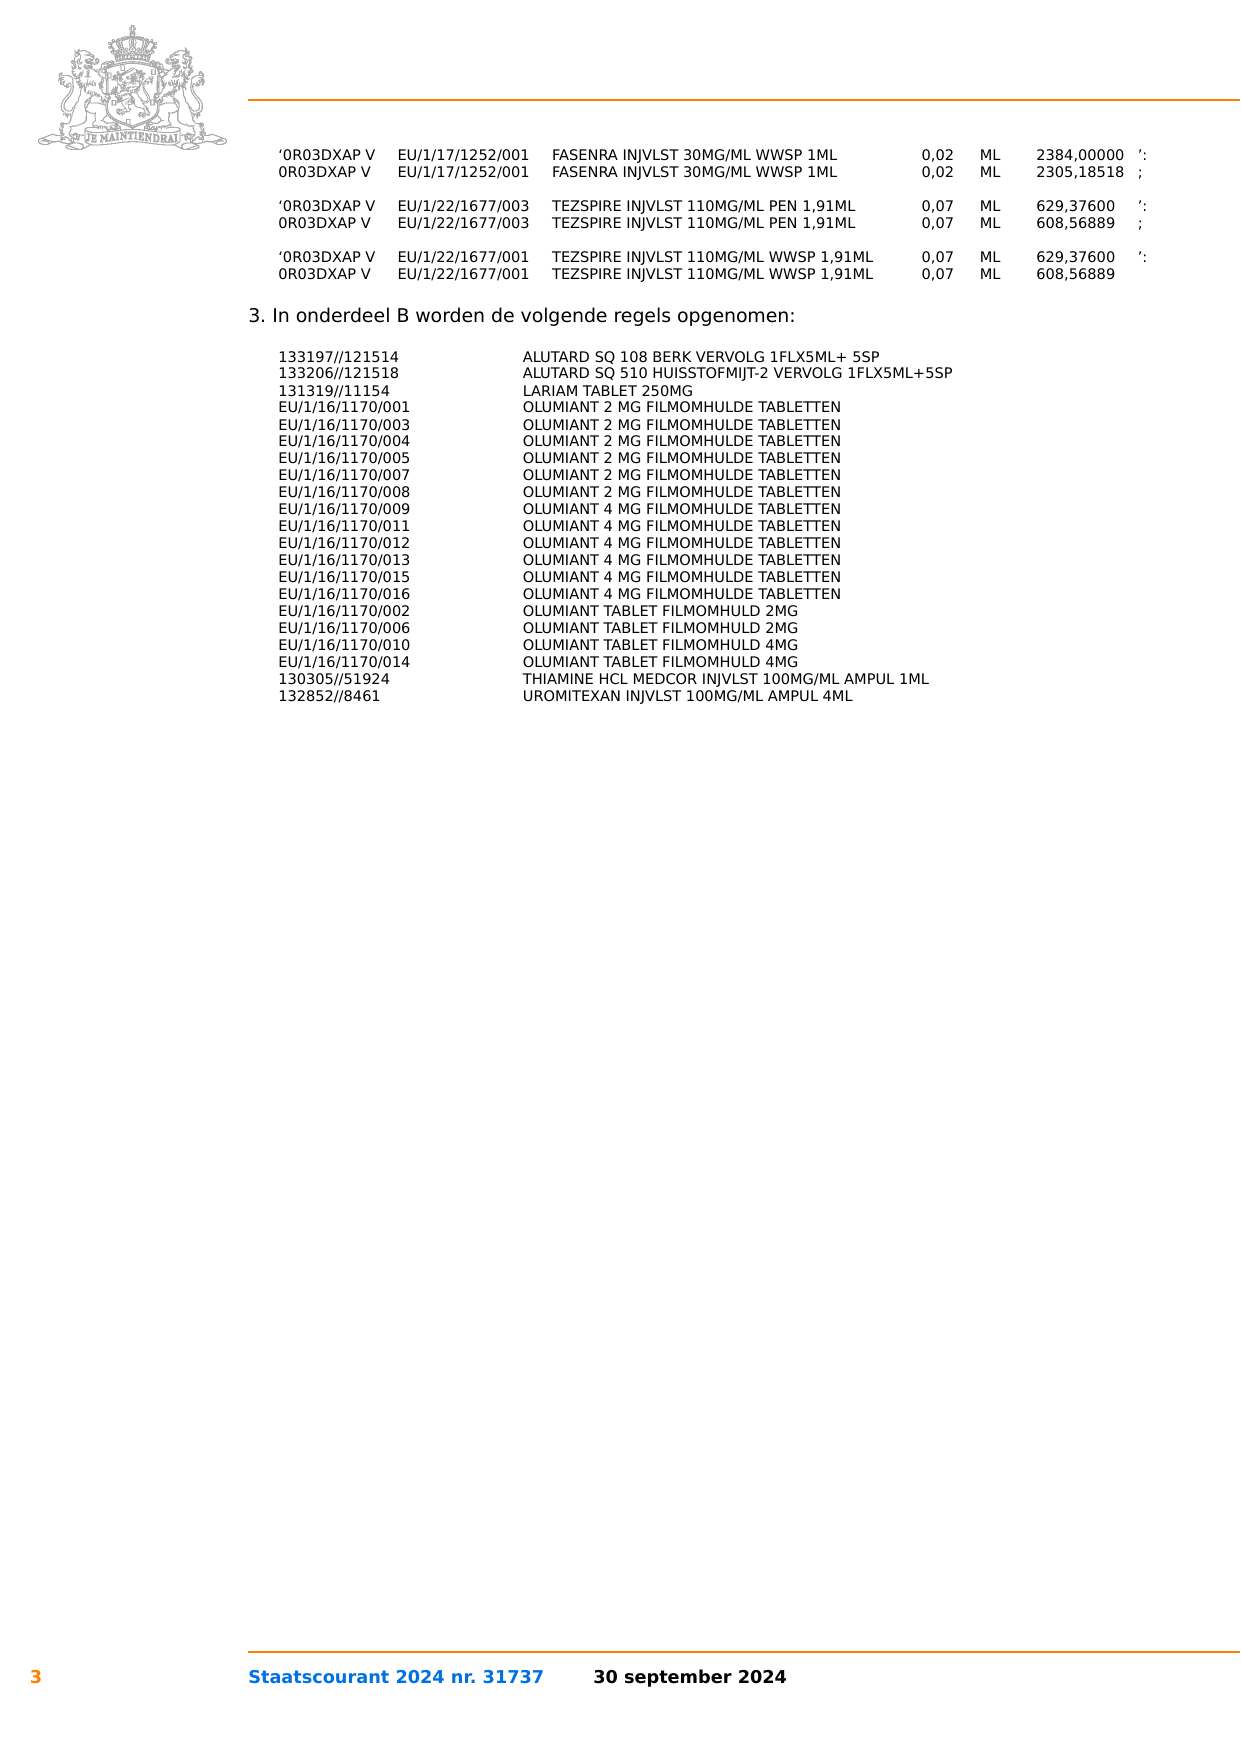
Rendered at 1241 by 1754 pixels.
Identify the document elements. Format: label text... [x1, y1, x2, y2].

table_cell EU/1/16/1170/006 [278, 620, 517, 637]
table_cell 0R03DXAP V [278, 164, 391, 181]
table_cell EU/1/16/1170/005 [278, 450, 517, 467]
table_cell 608,56889 [1030, 266, 1132, 283]
table_cell EU/1/17/1252/001 [391, 164, 546, 181]
table_cell ML [974, 147, 1030, 164]
table_cell 2384,00000 [1030, 147, 1132, 164]
table_cell EU/1/16/1170/012 [278, 535, 517, 552]
table_cell ’: [1132, 198, 1163, 215]
table_cell 0,07 [915, 215, 974, 232]
table_cell EU/1/16/1170/014 [278, 654, 517, 671]
table_cell OLUMIANT 4 MG FILMOMHULDE TABLETTEN [517, 569, 1163, 586]
table_cell UROMITEXAN INJVLST 100MG/ML AMPUL 4ML [517, 688, 1163, 705]
table_cell ‘0R03DXAP V [278, 147, 391, 164]
table_header 133197//121514 [278, 349, 517, 365]
table_cell EU/1/16/1170/004 [278, 433, 517, 450]
table_cell [278, 181, 1163, 198]
table_cell ‘0R03DXAP V [278, 249, 391, 266]
table_cell OLUMIANT 4 MG FILMOMHULDE TABLETTEN [517, 586, 1163, 603]
table_cell EU/1/16/1170/016 [278, 586, 517, 603]
table_cell OLUMIANT TABLET FILMOMHULD 2MG [517, 620, 1163, 637]
table_cell EU/1/16/1170/015 [278, 569, 517, 586]
table_cell EU/1/22/1677/003 [391, 215, 546, 232]
table_cell EU/1/16/1170/008 [278, 484, 517, 501]
table_cell ML [974, 164, 1030, 181]
table_cell 0,02 [915, 164, 974, 181]
table_cell OLUMIANT 4 MG FILMOMHULDE TABLETTEN [517, 552, 1163, 569]
table_cell TEZSPIRE INJVLST 110MG/ML PEN 1,91ML [546, 198, 915, 215]
table_cell 0R03DXAP V [278, 215, 391, 232]
table_cell ALUTARD SQ 510 HUISSTOFMIJT-2 VERVOLG 1FLX5ML+5SP [517, 365, 1163, 382]
table_cell OLUMIANT TABLET FILMOMHULD 2MG [517, 603, 1163, 620]
table_cell OLUMIANT TABLET FILMOMHULD 4MG [517, 654, 1163, 671]
table_cell EU/1/22/1677/001 [391, 249, 546, 266]
table_cell OLUMIANT TABLET FILMOMHULD 4MG [517, 637, 1163, 654]
table_cell 0,02 [915, 147, 974, 164]
table_cell EU/1/16/1170/013 [278, 552, 517, 569]
table_cell OLUMIANT 2 MG FILMOMHULDE TABLETTEN [517, 399, 1163, 416]
table_cell 629,37600 [1030, 198, 1132, 215]
table_cell FASENRA INJVLST 30MG/ML WWSP 1ML [546, 147, 915, 164]
table_cell [278, 130, 1163, 147]
table_cell EU/1/16/1170/011 [278, 518, 517, 535]
table_cell [278, 232, 1163, 249]
table_cell 0R03DXAP V [278, 266, 391, 283]
table_cell 131319//11154 [278, 383, 517, 399]
table_cell OLUMIANT 2 MG FILMOMHULDE TABLETTEN [517, 416, 1163, 433]
table_cell EU/1/16/1170/010 [278, 637, 517, 654]
table_cell 133206//121518 [278, 365, 517, 382]
text 3. In onderdeel B worden de volgende regels opgenomen: [248, 304, 1163, 327]
table_cell ML [974, 266, 1030, 283]
table_cell ’: [1132, 249, 1163, 266]
table_cell [1132, 266, 1163, 283]
table_cell ‘0R03DXAP V [278, 198, 391, 215]
table_cell ’: [1132, 147, 1163, 164]
table_cell ML [974, 215, 1030, 232]
table_cell OLUMIANT 2 MG FILMOMHULDE TABLETTEN [517, 484, 1163, 501]
table_cell ML [974, 198, 1030, 215]
table_cell LARIAM TABLET 250MG [517, 383, 1163, 399]
table_cell EU/1/16/1170/009 [278, 501, 517, 518]
table_cell TEZSPIRE INJVLST 110MG/ML PEN 1,91ML [546, 215, 915, 232]
table_cell OLUMIANT 2 MG FILMOMHULDE TABLETTEN [517, 433, 1163, 450]
table_cell 0,07 [915, 266, 974, 283]
table_cell 608,56889 [1030, 215, 1132, 232]
table_cell OLUMIANT 4 MG FILMOMHULDE TABLETTEN [517, 501, 1163, 518]
table_cell OLUMIANT 2 MG FILMOMHULDE TABLETTEN [517, 467, 1163, 484]
table_cell 132852//8461 [278, 688, 517, 705]
table_cell ; [1132, 215, 1163, 232]
table_cell 629,37600 [1030, 249, 1132, 266]
table_cell 0,07 [915, 198, 974, 215]
table_cell 2305,18518 [1030, 164, 1132, 181]
table_cell EU/1/17/1252/001 [391, 147, 546, 164]
table_cell EU/1/16/1170/001 [278, 399, 517, 416]
table_header ALUTARD SQ 108 BERK VERVOLG 1FLX5ML+ 5SP [517, 349, 1163, 365]
table_cell TEZSPIRE INJVLST 110MG/ML WWSP 1,91ML [546, 266, 915, 283]
picture [38, 25, 227, 150]
table_cell THIAMINE HCL MEDCOR INJVLST 100MG/ML AMPUL 1ML [517, 671, 1163, 688]
table_cell OLUMIANT 2 MG FILMOMHULDE TABLETTEN [517, 450, 1163, 467]
table_cell ML [974, 249, 1030, 266]
table_cell TEZSPIRE INJVLST 110MG/ML WWSP 1,91ML [546, 249, 915, 266]
table_cell 130305//51924 [278, 671, 517, 688]
table_cell OLUMIANT 4 MG FILMOMHULDE TABLETTEN [517, 535, 1163, 552]
table_cell EU/1/16/1170/007 [278, 467, 517, 484]
table_cell EU/1/22/1677/003 [391, 198, 546, 215]
table_cell OLUMIANT 4 MG FILMOMHULDE TABLETTEN [517, 518, 1163, 535]
table_cell EU/1/16/1170/002 [278, 603, 517, 620]
table_cell FASENRA INJVLST 30MG/ML WWSP 1ML [546, 164, 915, 181]
table_cell EU/1/16/1170/003 [278, 416, 517, 433]
table_cell EU/1/22/1677/001 [391, 266, 546, 283]
table_cell 0,07 [915, 249, 974, 266]
table_cell ; [1132, 164, 1163, 181]
